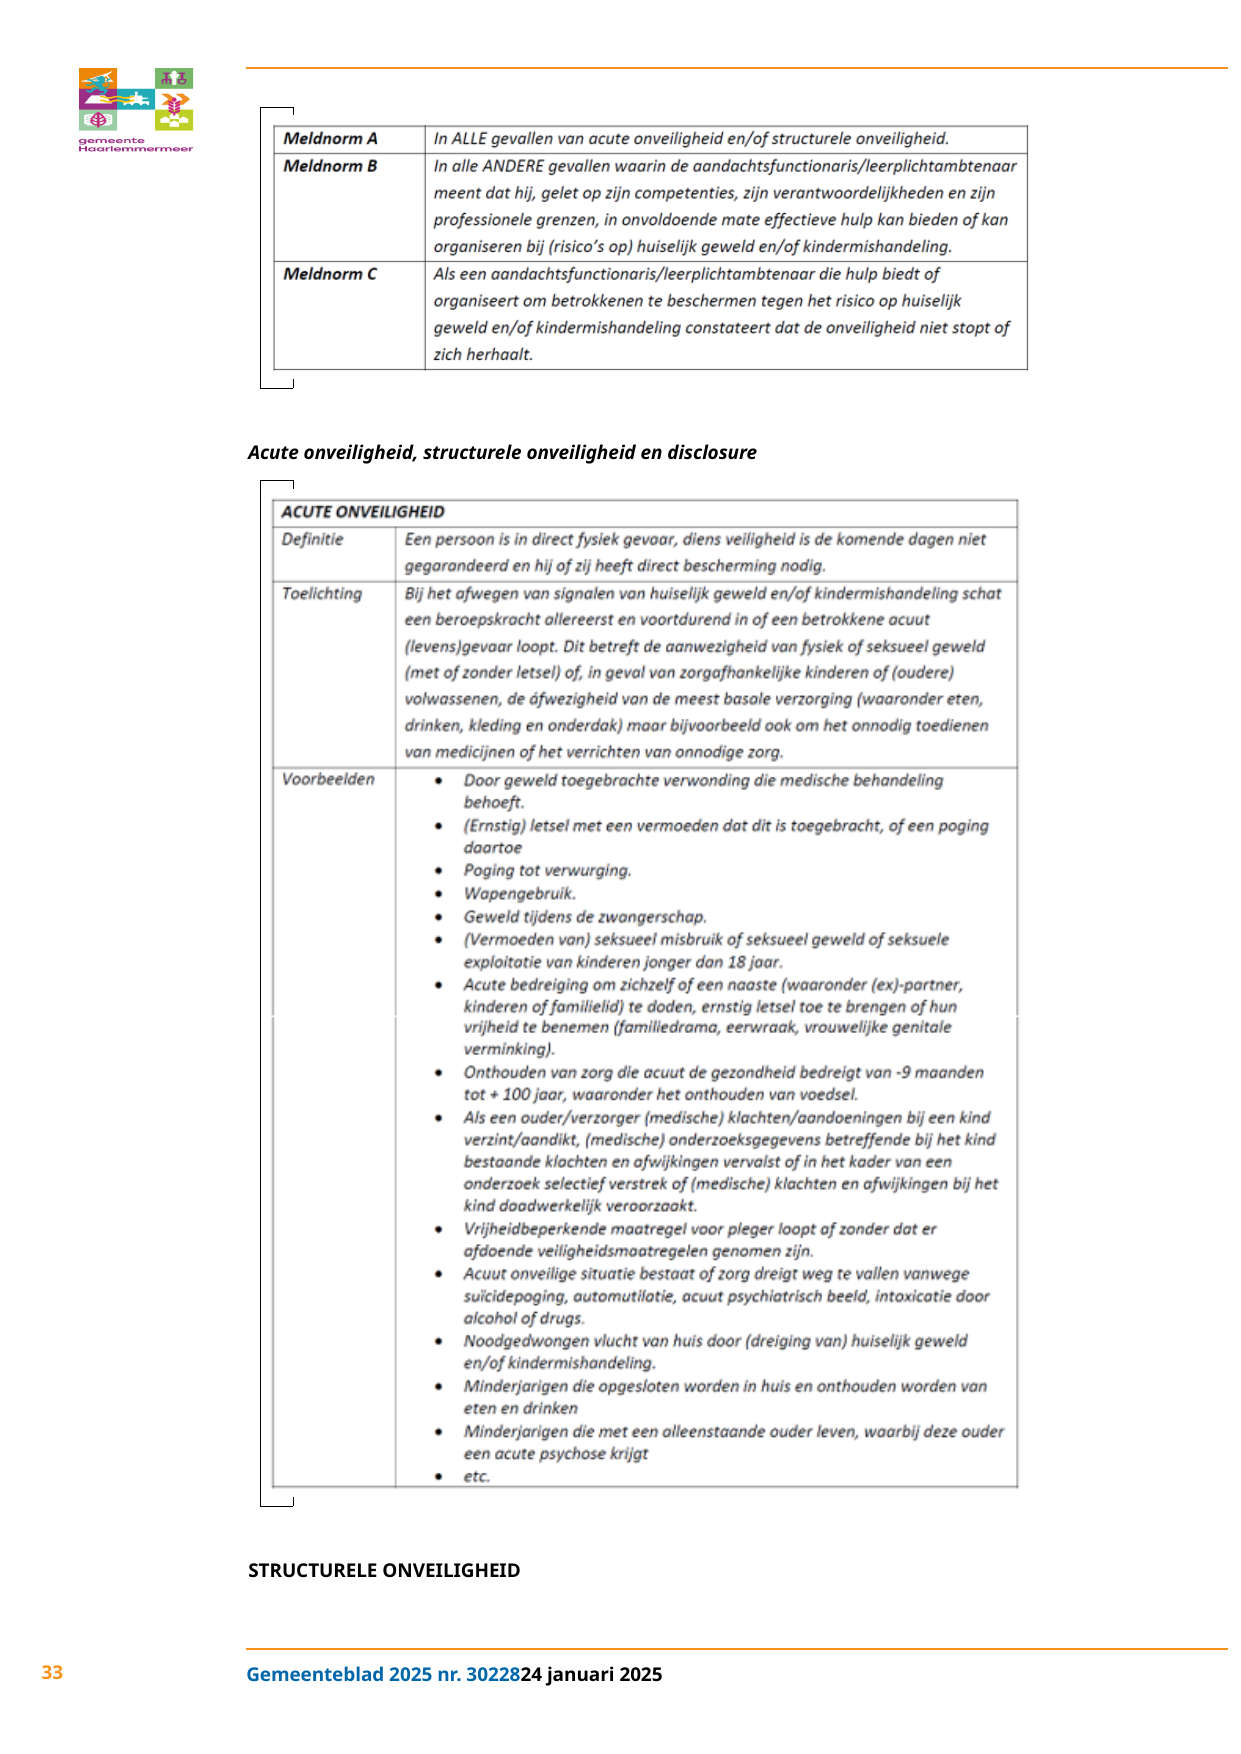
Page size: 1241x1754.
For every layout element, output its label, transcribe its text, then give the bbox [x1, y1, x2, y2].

text Acute onveiligheid, structurele onveiligheid en disclosure [248, 439, 1152, 465]
picture [41, 47, 231, 172]
picture [268, 115, 1037, 379]
text STRUCTURELE ONVEILIGHEID [248, 1557, 1152, 1582]
picture [268, 489, 1037, 1497]
